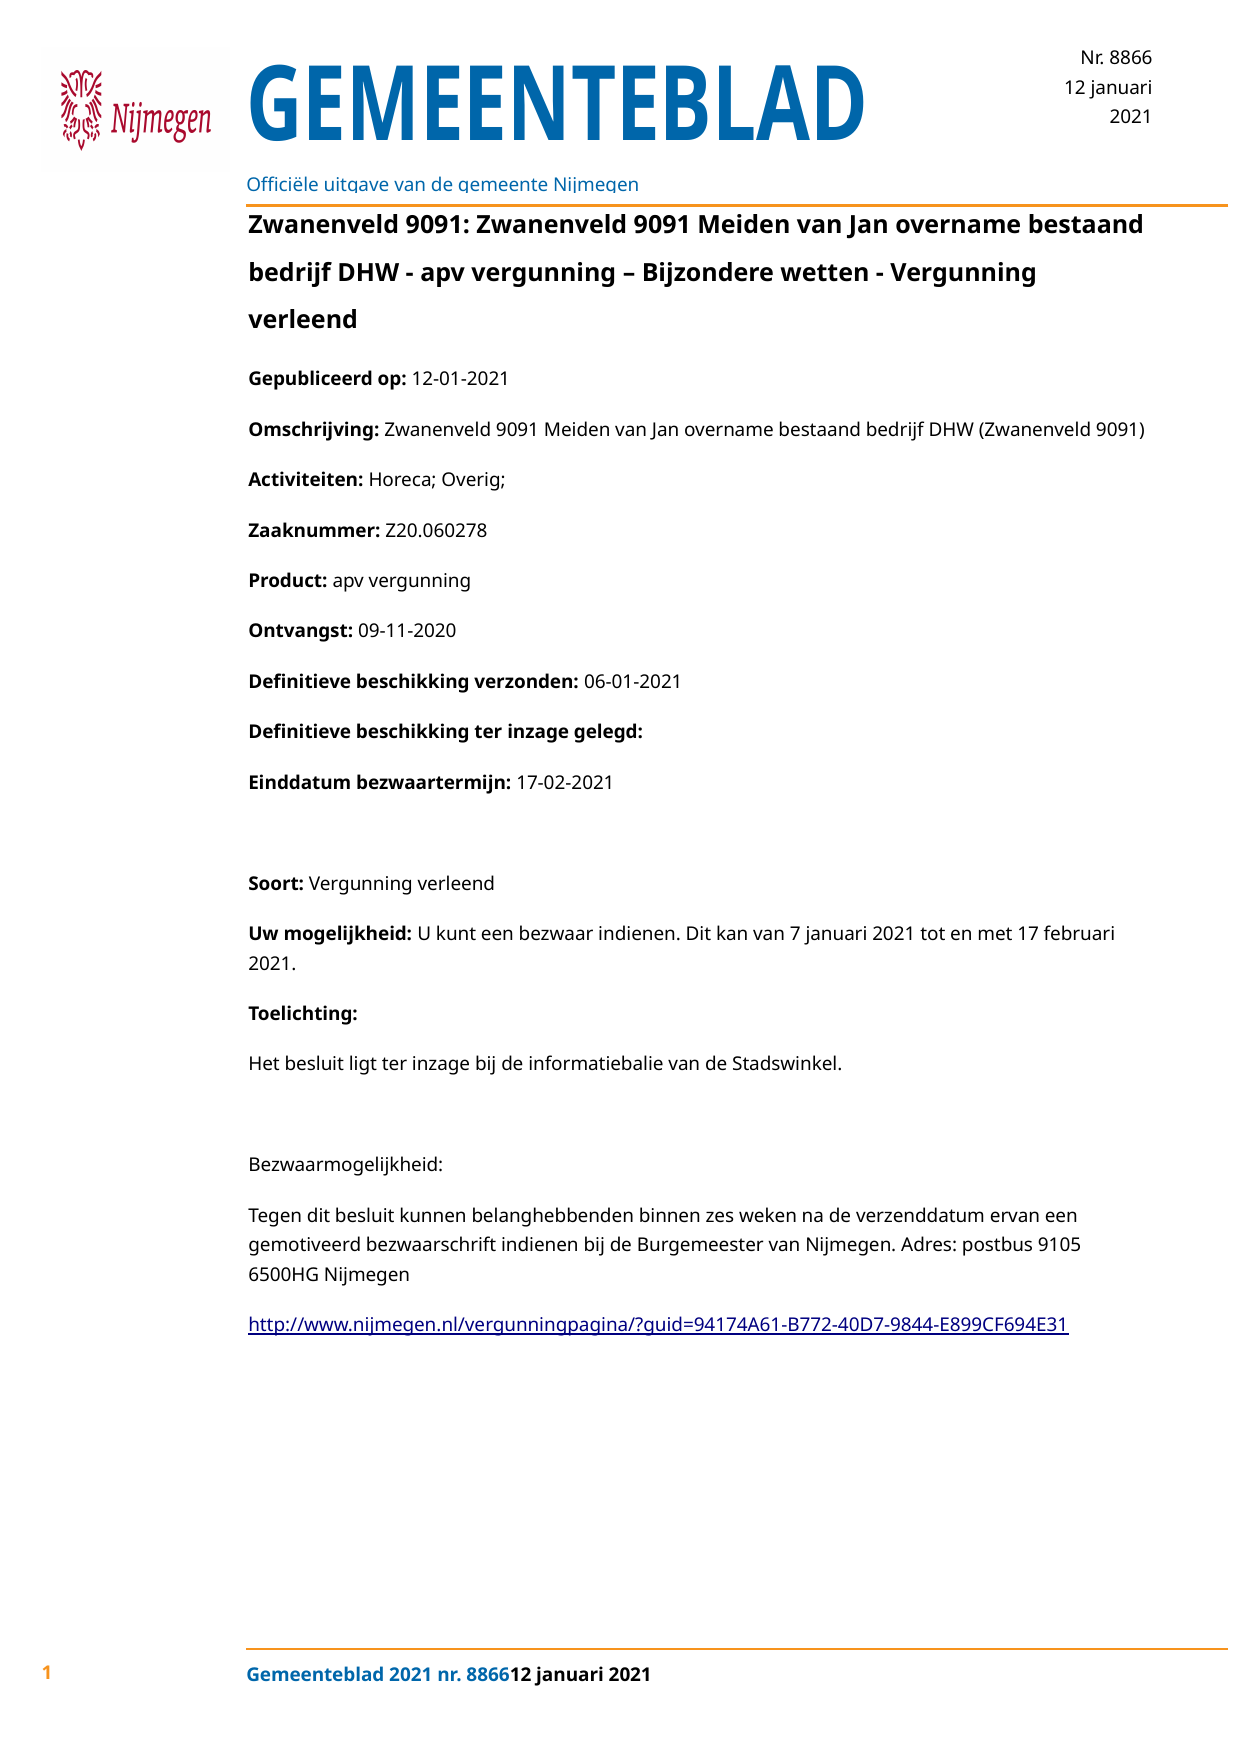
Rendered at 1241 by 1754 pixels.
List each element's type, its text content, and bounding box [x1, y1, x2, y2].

text Bezwaarmogelijkheid: [248, 1151, 1152, 1177]
text http://www.nijmegen.nl/vergunningpagina/?guid=94174A61-B772-40D7-9844-E899CF694E31 [248, 1311, 1152, 1337]
text Ontvangst: 09-11-2020 [248, 618, 1152, 643]
text Tegen dit besluit kunnen belanghebbenden binnen zes weken na de verzenddatum ervan een gemotiveerd bezwaarschrift indienen bij de Burgemeester van Nijmegen. Adres: postbus 9105 6500HG Nijmegen [248, 1202, 1152, 1287]
text Definitieve beschikking verzonden: 06-01-2021 [248, 668, 1152, 694]
text Activiteiten: Horeca; Overig; [248, 466, 1152, 492]
text Gepubliceerd op: 12-01-2021 [248, 366, 1152, 391]
picture [41, 47, 231, 172]
text Het besluit ligt ter inzage bij de informatiebalie van de Stadswinkel. [248, 1051, 1152, 1076]
text Toelichting: [248, 1000, 1152, 1026]
text Omschrijving: Zwanenveld 9091 Meiden van Jan overname bestaand bedrijf DHW (Zwanenveld 9091) [248, 416, 1152, 442]
text Soort: Vergunning verleend [248, 870, 1152, 895]
text Zwanenveld 9091: Zwanenveld 9091 Meiden van Jan overname bestaand bedrijf DHW - apv vergunning – Bijzondere wetten - Vergunning verleend [248, 207, 1152, 336]
text Definitieve beschikking ter inzage gelegd: [248, 718, 1152, 744]
text Einddatum bezwaartermijn: 17-02-2021 [248, 769, 1152, 794]
text Product: apv vergunning [248, 567, 1152, 593]
text Zaaknummer: Z20.060278 [248, 517, 1152, 542]
text Uw mogelijkheid: U kunt een bezwaar indienen. Dit kan van 7 januari 2021 tot en met 17 februari 2021. [248, 920, 1152, 975]
